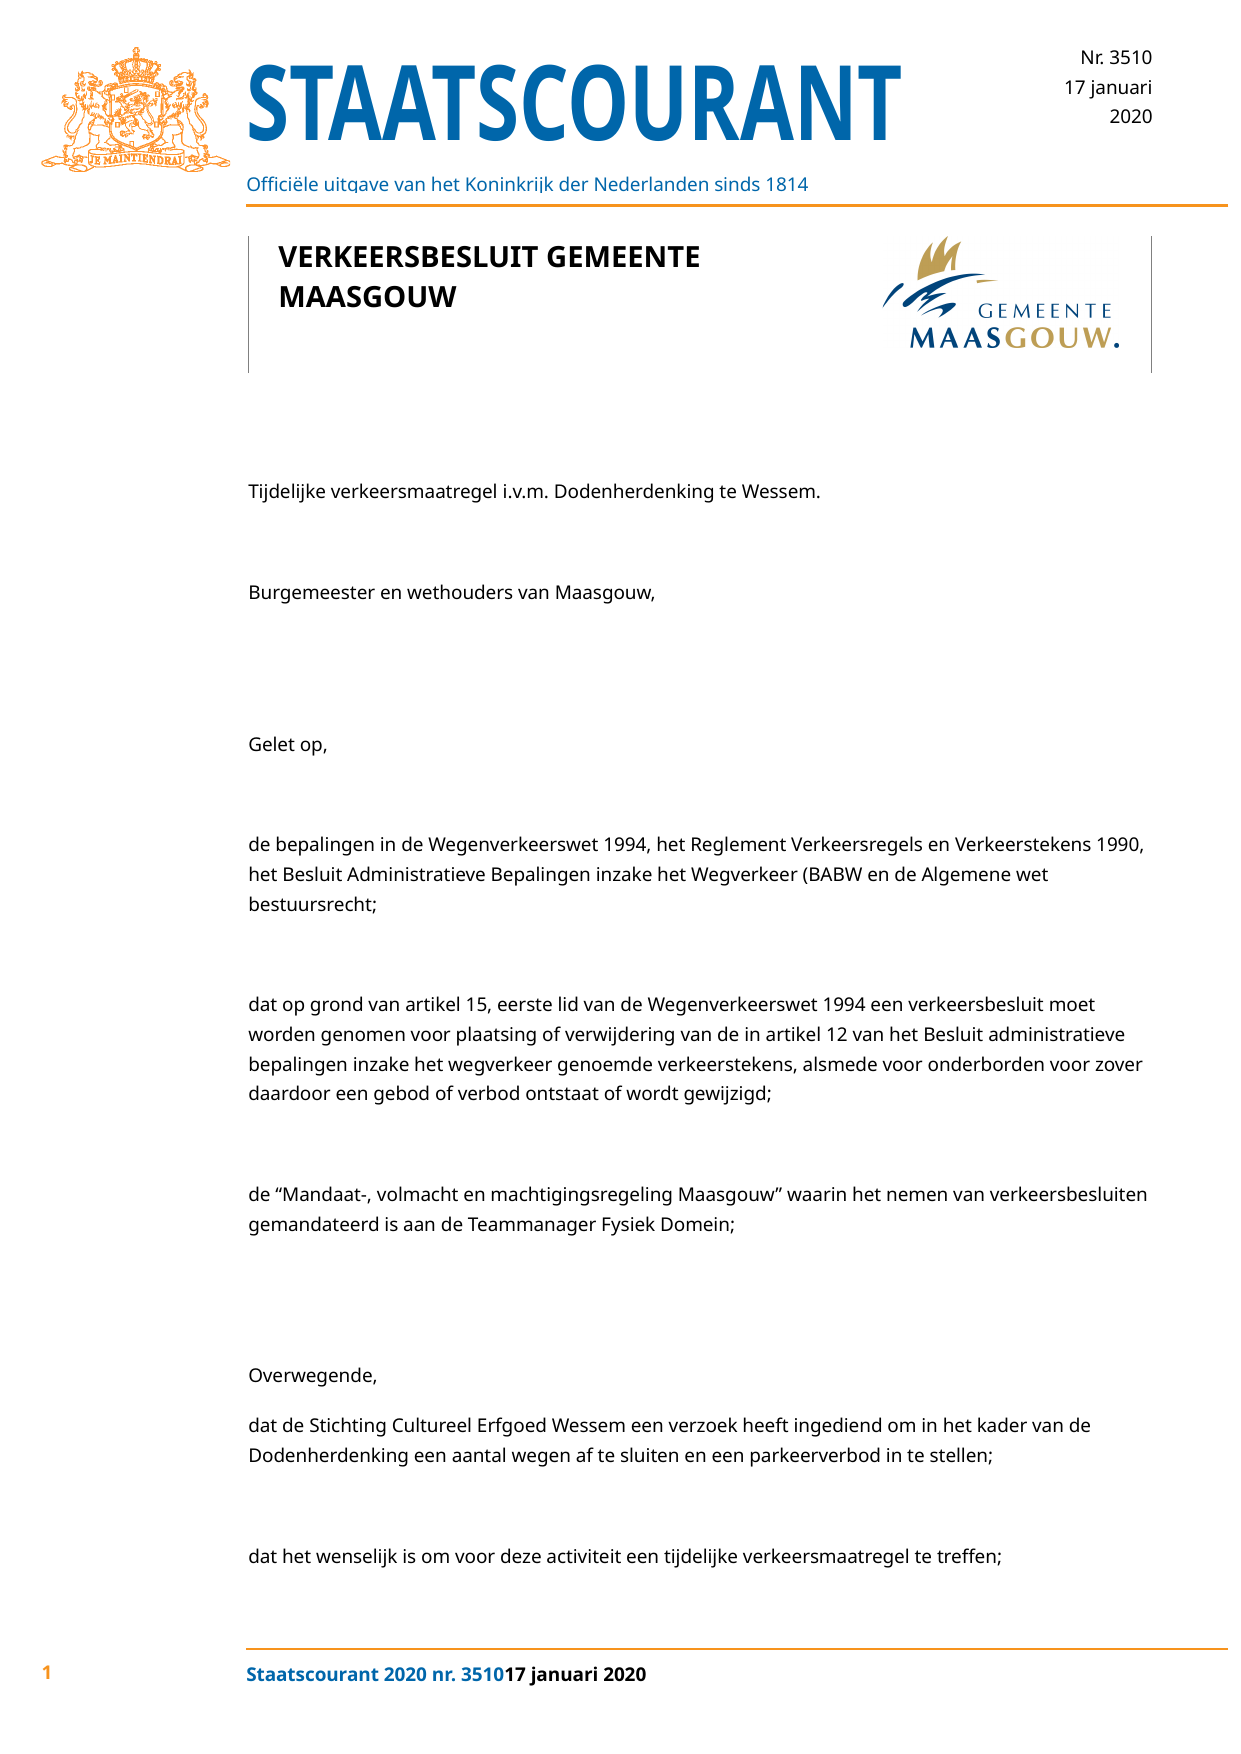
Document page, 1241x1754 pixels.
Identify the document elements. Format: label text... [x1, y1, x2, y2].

text de “Mandaat-, volmacht en machtigingsregeling Maasgouw” waarin het nemen van verkeersbesluiten gemandateerd is aan de Teammanager Fysiek Domein; [248, 1181, 1152, 1236]
text Overwegende, [248, 1362, 1152, 1388]
text Tijdelijke verkeersmaatregel i.v.m. Dodenherdenking te Wessem. [248, 479, 1152, 504]
table_header VERKEERSBESLUIT GEMEENTE MAASGOUW [249, 236, 850, 373]
text de bepalingen in de Wegenverkeerswet 1994, het Reglement Verkeersregels en Verkeerstekens 1990, het Besluit Administratieve Bepalingen inzake het Wegverkeer (BABW en de Algemene wet bestuursrecht; [248, 832, 1152, 916]
text Gelet op, [248, 731, 1152, 756]
text dat de Stichting Cultureel Erfgoed Wessem een verzoek heeft ingediend om in het kader van de Dodenherdenking een aantal wegen af te sluiten en een parkeerverbod in te stellen; [248, 1412, 1152, 1468]
text dat op grond van artikel 15, eerste lid van de Wegenverkeerswet 1994 een verkeersbesluit moet worden genomen voor plaatsing of verwijdering van de in artikel 12 van het Besluit administratieve bepalingen inzake het wegverkeer genoemde verkeerstekens, alsmede voor onderborden voor zover daardoor een gebod of verbod ontstaat of wordt gewijzigd; [248, 992, 1152, 1106]
text Burgemeester en wethouders van Maasgouw, [248, 579, 1152, 605]
picture [882, 236, 1119, 348]
table_header [850, 236, 1151, 373]
text dat het wenselijk is om voor deze activiteit een tijdelijke verkeersmaatregel te treffen; [248, 1543, 1152, 1568]
picture [41, 47, 231, 172]
